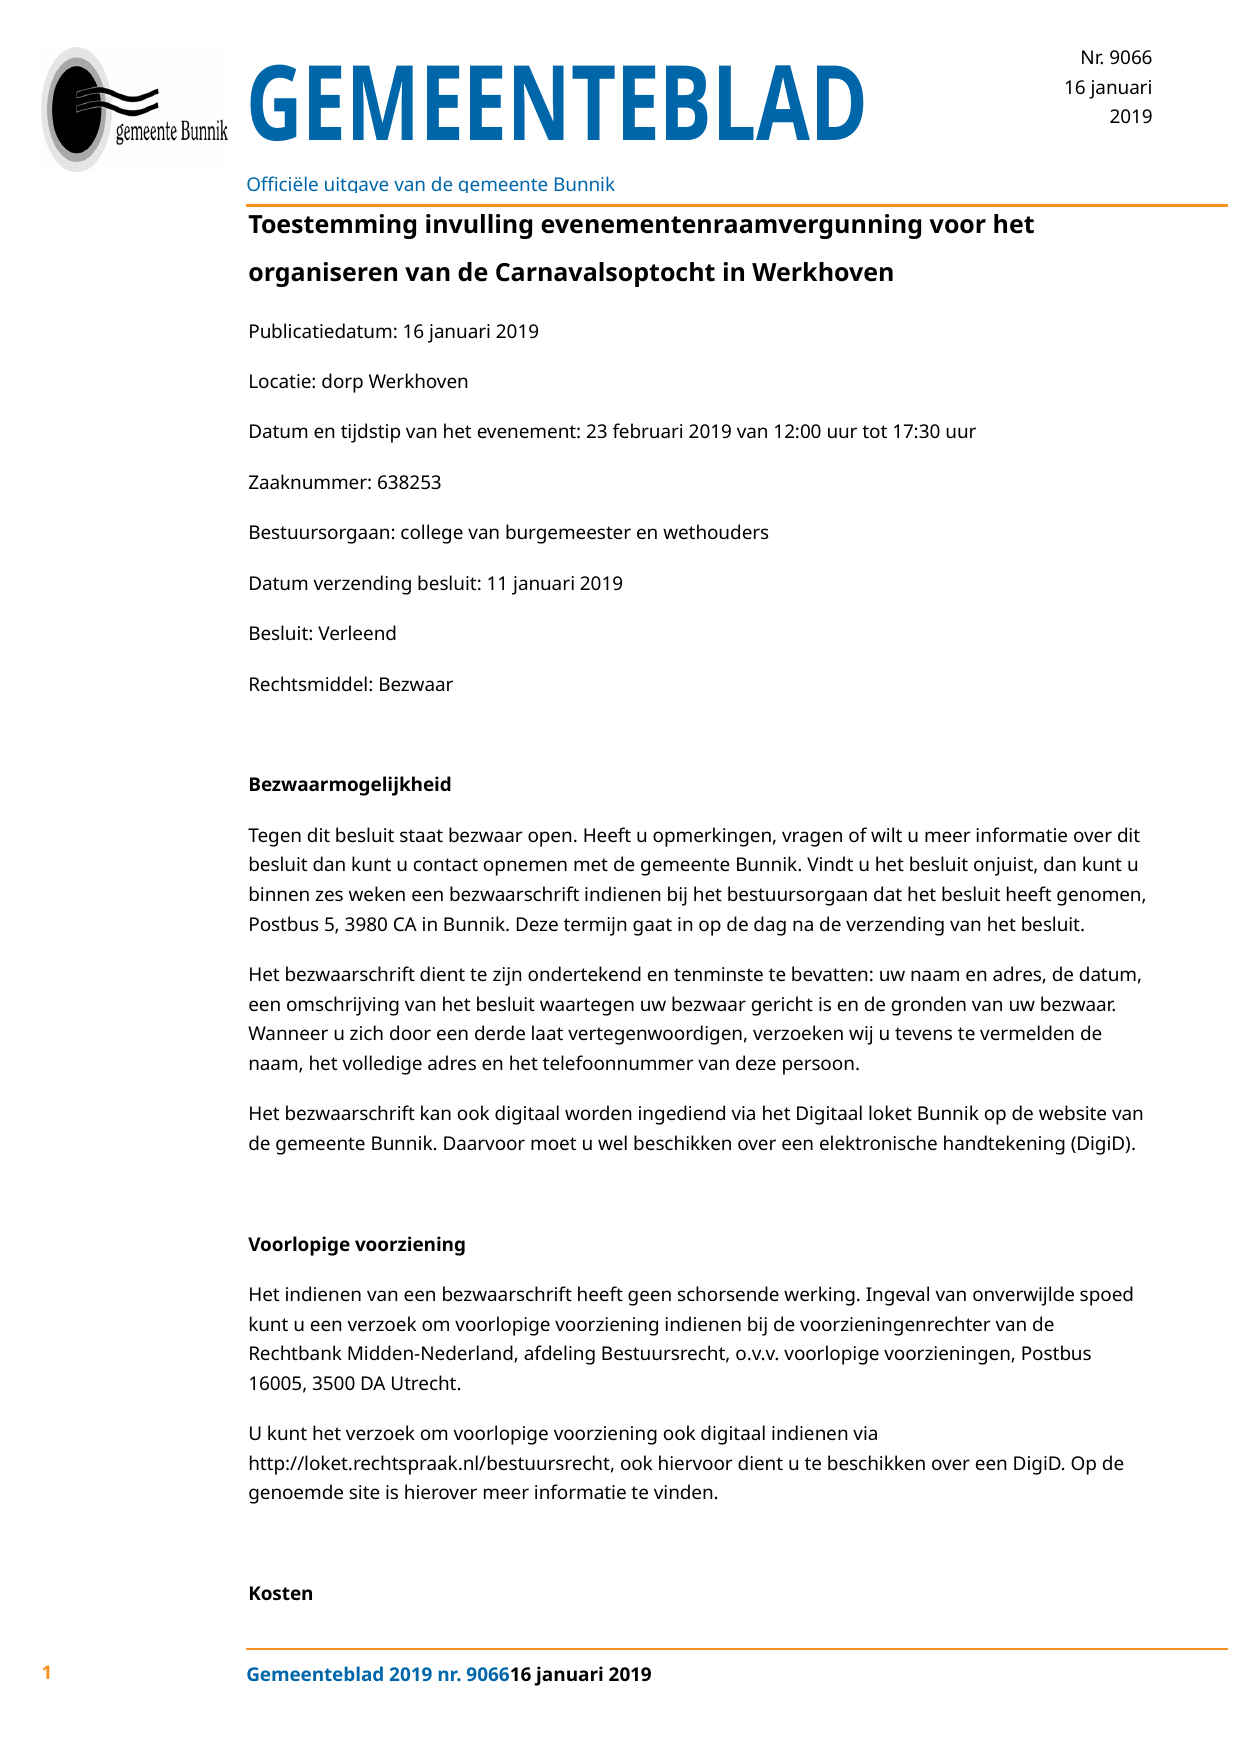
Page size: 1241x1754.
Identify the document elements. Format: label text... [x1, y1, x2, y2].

text Bestuursorgaan: college van burgemeester en wethouders [248, 519, 1152, 545]
text Rechtsmiddel: Bezwaar [248, 671, 1152, 697]
text Besluit: Verleend [248, 620, 1152, 646]
text Kosten [248, 1580, 1152, 1606]
text Het bezwaarschrift dient te zijn ondertekend en tenminste te bevatten: uw naam en adres, de datum, een omschrijving van het besluit waartegen uw bezwaar gericht is en de gronden van uw bezwaar. Wanneer u zich door een derde laat vertegenwoordigen, verzoeken wij u tevens te vermelden de naam, het volledige adres en het telefoonnummer van deze persoon. [248, 961, 1152, 1076]
text Zaaknummer: 638253 [248, 469, 1152, 495]
text Datum verzending besluit: 11 januari 2019 [248, 570, 1152, 596]
picture [41, 47, 231, 172]
text U kunt het verzoek om voorlopige voorziening ook digitaal indienen via http://loket.rechtspraak.nl/bestuursrecht, ook hiervoor dient u te beschikken over een DigiD. Op de genoemde site is hierover meer informatie te vinden. [248, 1420, 1152, 1505]
text Locatie: dorp Werkhoven [248, 368, 1152, 394]
text Publicatiedatum: 16 januari 2019 [248, 318, 1152, 344]
text Datum en tijdstip van het evenement: 23 februari 2019 van 12:00 uur tot 17:30 uur [248, 419, 1152, 444]
text Het indienen van een bezwaarschrift heeft geen schorsende werking. Ingeval van onverwijlde spoed kunt u een verzoek om voorlopige voorziening indienen bij de voorzieningenrechter van de Rechtbank Midden-Nederland, afdeling Bestuursrecht, o.v.v. voorlopige voorzieningen, Postbus 16005, 3500 DA Utrecht. [248, 1281, 1152, 1396]
text Voorlopige voorziening [248, 1231, 1152, 1257]
text Toestemming invulling evenementenraamvergunning voor het organiseren van de Carnavalsoptocht in Werkhoven [248, 207, 1152, 288]
text Het bezwaarschrift kan ook digitaal worden ingediend via het Digitaal loket Bunnik op de website van de gemeente Bunnik. Daarvoor moet u wel beschikken over een elektronische handtekening (DigiD). [248, 1100, 1152, 1156]
text Bezwaarmogelijkheid [248, 772, 1152, 797]
text Tegen dit besluit staat bezwaar open. Heeft u opmerkingen, vragen of wilt u meer informatie over dit besluit dan kunt u contact opnemen met de gemeente Bunnik. Vindt u het besluit onjuist, dan kunt u binnen zes weken een bezwaarschrift indienen bij het bestuursorgaan dat het besluit heeft genomen, Postbus 5, 3980 CA in Bunnik. Deze termijn gaat in op de dag na de verzending van het besluit. [248, 822, 1152, 937]
